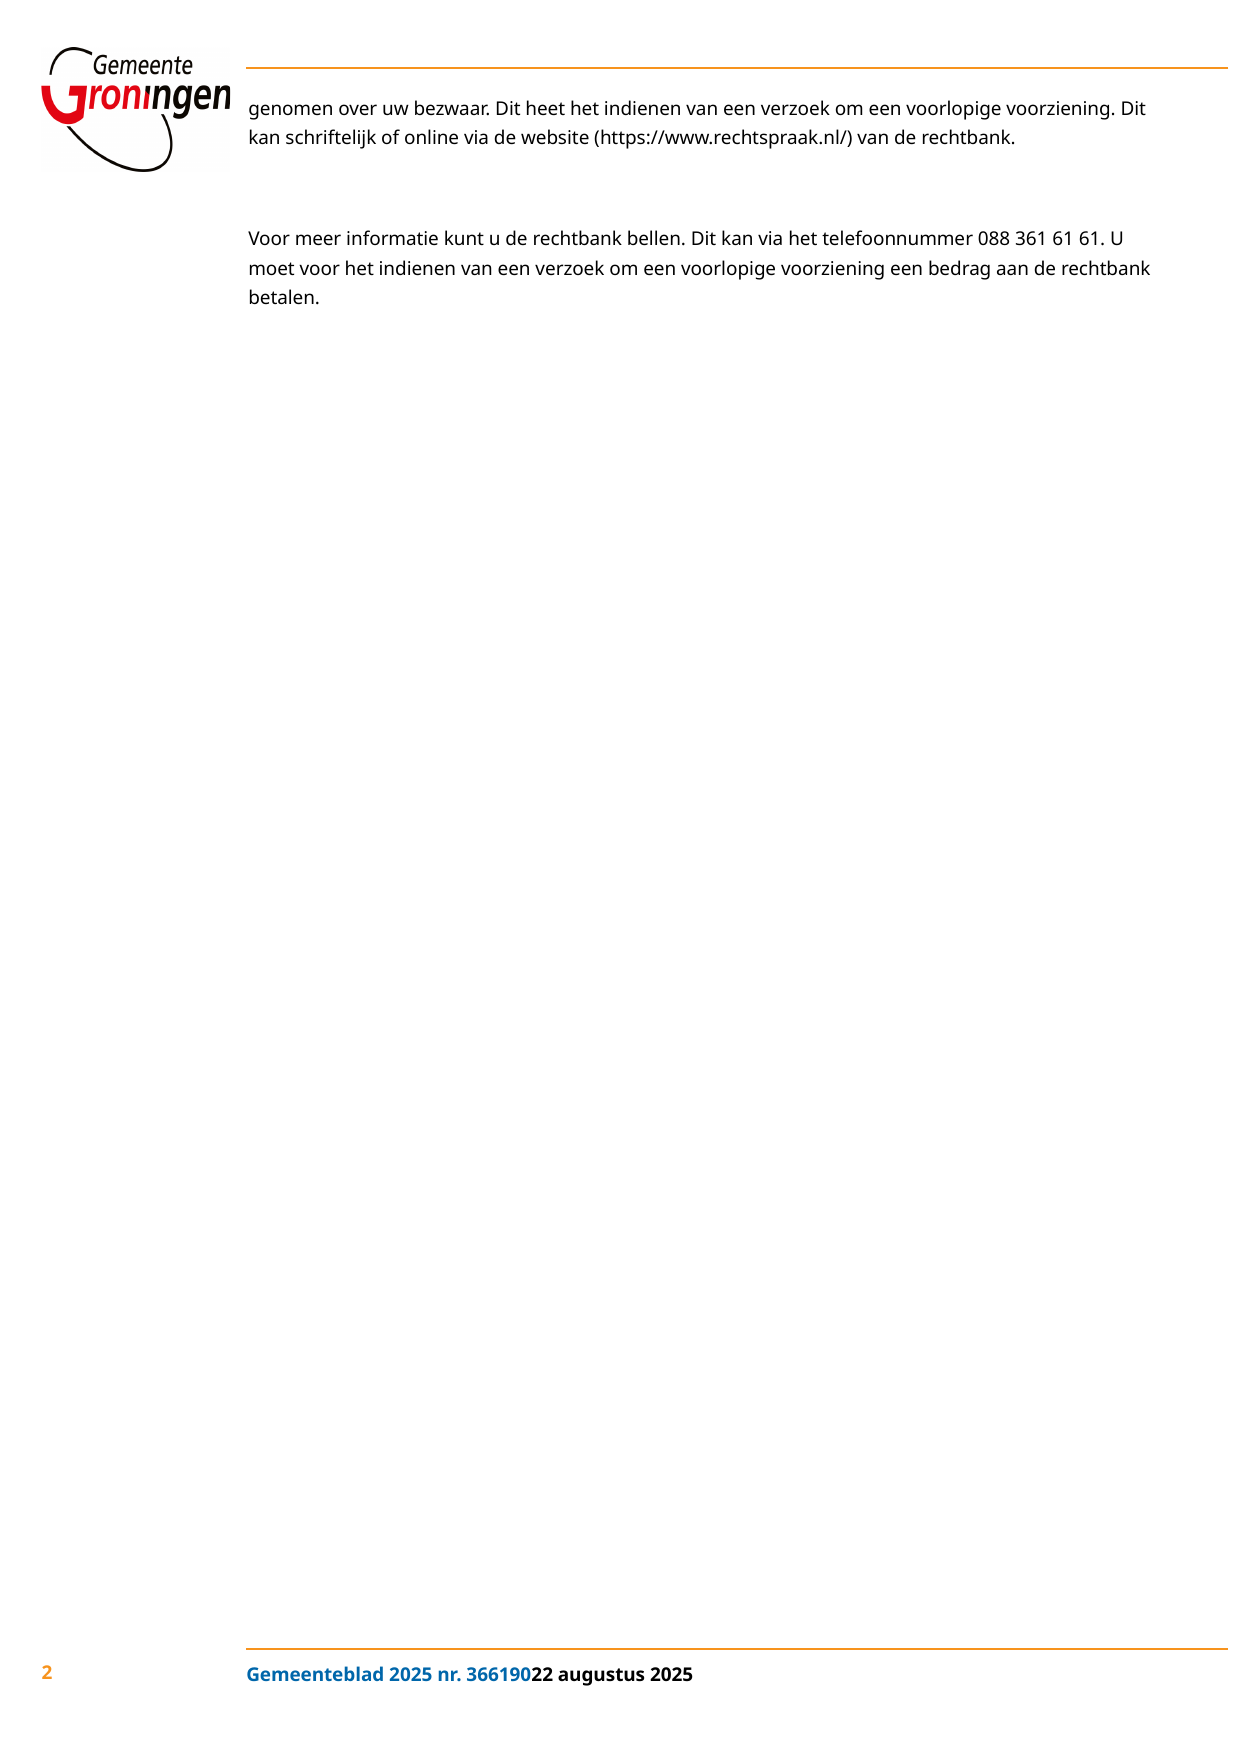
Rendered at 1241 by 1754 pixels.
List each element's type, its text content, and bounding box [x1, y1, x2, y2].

picture [41, 47, 231, 172]
text Voor meer informatie kunt u de rechtbank bellen. Dit kan via het telefoonnummer 088 361 61 61. U moet voor het indienen van een verzoek om een voorlopige voorziening een bedrag aan de rechtbank betalen. [248, 225, 1152, 310]
text genomen over uw bezwaar. Dit heet het indienen van een verzoek om een voorlopige voorziening. Dit kan schriftelijk of online via de website (https://www.rechtspraak.nl/) van de rechtbank. [248, 95, 1152, 150]
